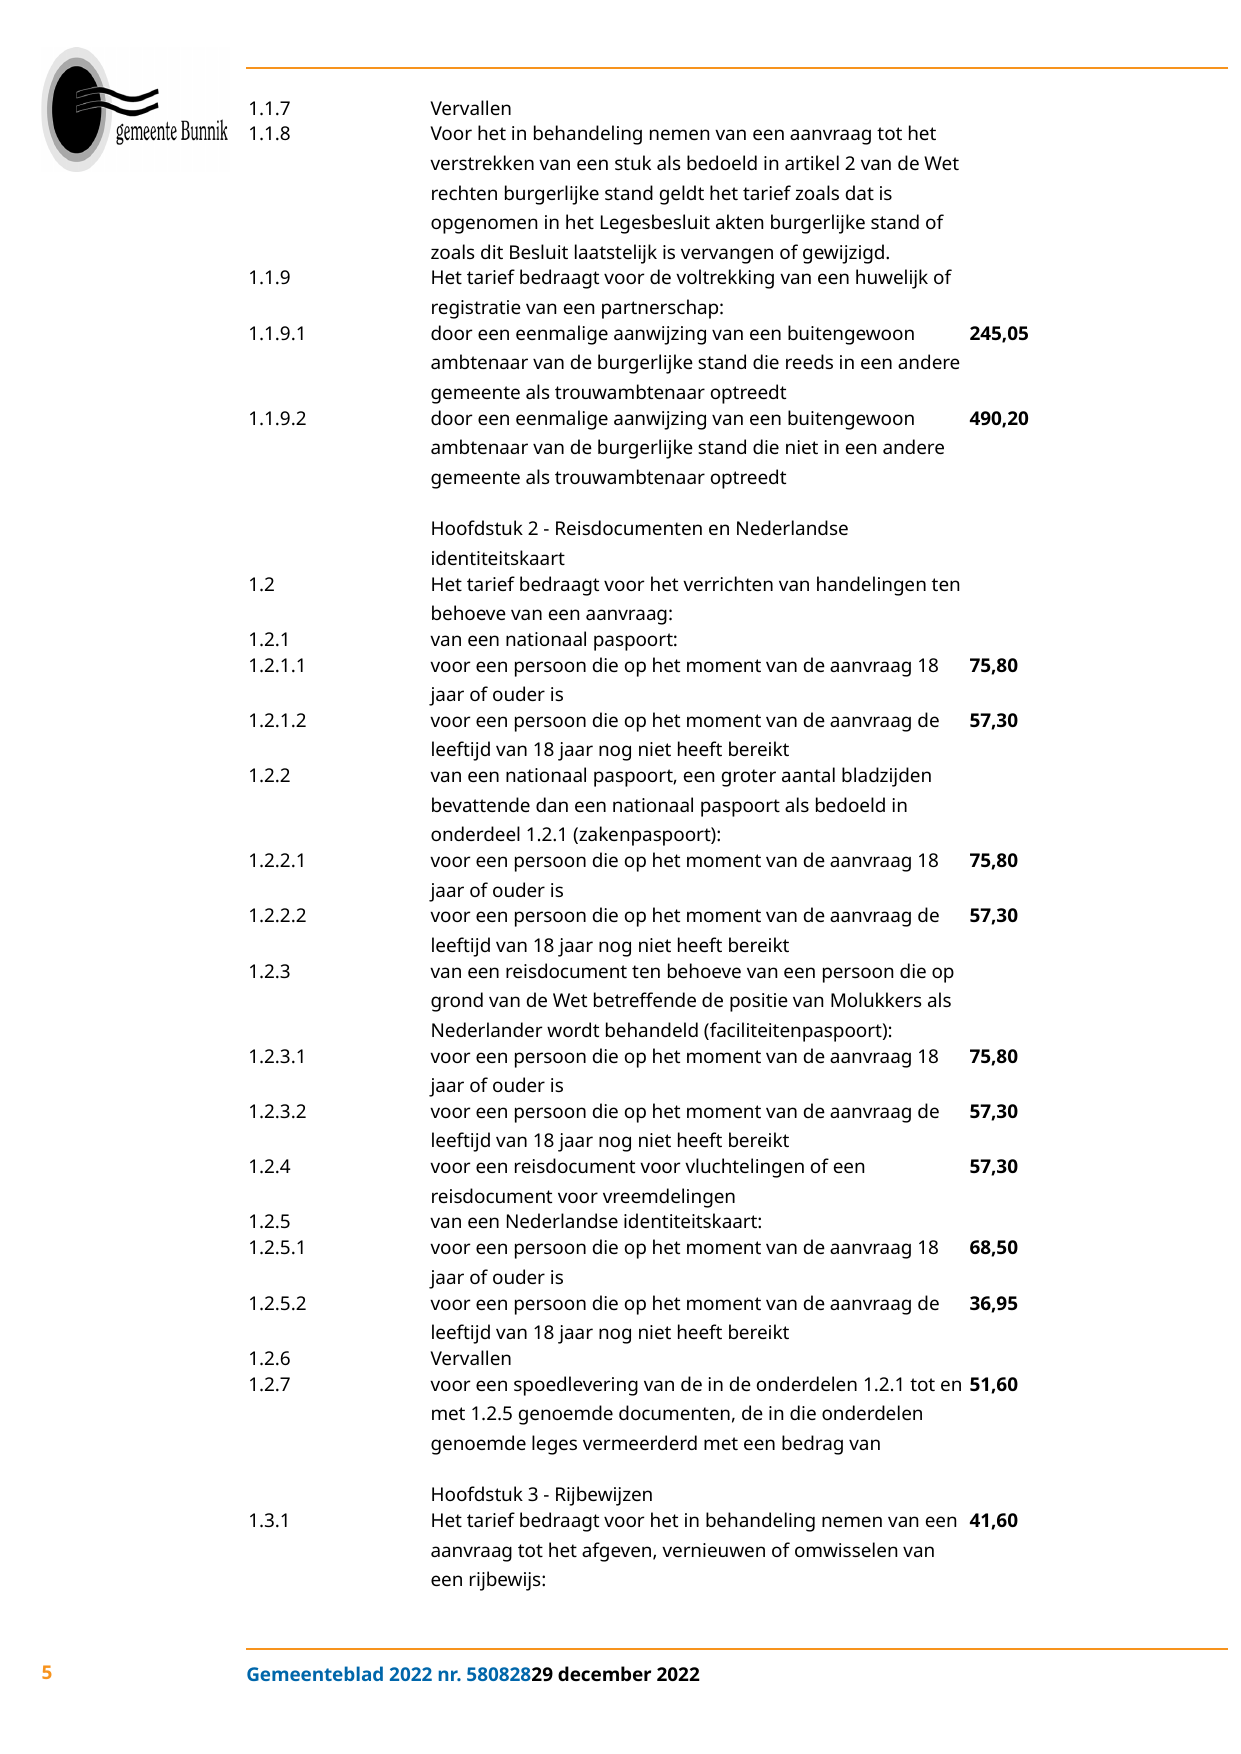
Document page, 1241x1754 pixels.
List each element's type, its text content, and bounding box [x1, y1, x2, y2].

table_cell [430, 490, 969, 515]
table_cell voor een persoon die op het moment van de aanvraag 18 jaar of ouder is [430, 1235, 969, 1290]
table_cell 57,30 [969, 903, 1152, 958]
table_cell 1.2.4 [248, 1154, 430, 1209]
table_cell Hoofdstuk 2 - Reisdocumenten en Nederlandse identiteitskaart [430, 515, 969, 571]
table_cell Het tarief bedraagt voor het verrichten van handelingen ten behoeve van een aanvraag: [430, 571, 969, 626]
table_cell 1.2.1.2 [248, 707, 430, 762]
table_cell 1.2.3 [248, 958, 430, 1043]
table_cell 75,80 [969, 652, 1152, 707]
table_cell [969, 490, 1152, 515]
table_cell voor een persoon die op het moment van de aanvraag 18 jaar of ouder is [430, 1043, 969, 1098]
table_cell [969, 958, 1152, 1043]
table_cell Het tarief bedraagt voor het in behandeling nemen van een aanvraag tot het afgeven, vernieuwen of omwisselen van een rijbewijs: [430, 1507, 969, 1592]
table_cell voor een persoon die op het moment van de aanvraag de leeftijd van 18 jaar nog niet heeft bereikt [430, 1098, 969, 1153]
table_cell voor een persoon die op het moment van de aanvraag de leeftijd van 18 jaar nog niet heeft bereikt [430, 903, 969, 958]
table_cell Het tarief bedraagt voor de voltrekking van een huwelijk of registratie van een partnerschap: [430, 265, 969, 320]
table_cell [248, 490, 430, 515]
table_cell Voor het in behandeling nemen van een aanvraag tot het verstrekken van een stuk als bedoeld in artikel 2 van de Wet rechten burgerlijke stand geldt het tarief zoals dat is opgenomen in het Legesbesluit akten burgerlijke stand of zoals dit Besluit laatstelijk is vervangen of gewijzigd. [430, 121, 969, 264]
table_cell van een Nederlandse identiteitskaart: [430, 1209, 969, 1234]
table_cell voor een persoon die op het moment van de aanvraag 18 jaar of ouder is [430, 847, 969, 903]
table_cell [969, 95, 1152, 121]
table_cell van een nationaal paspoort: [430, 626, 969, 652]
table_cell 68,50 [969, 1235, 1152, 1290]
table_cell 1.2.1.1 [248, 652, 430, 707]
table_cell 57,30 [969, 707, 1152, 762]
table_cell voor een persoon die op het moment van de aanvraag de leeftijd van 18 jaar nog niet heeft bereikt [430, 1290, 969, 1345]
table_cell van een reisdocument ten behoeve van een persoon die op grond van de Wet betreffende de positie van Molukkers als Nederlander wordt behandeld (faciliteitenpaspoort): [430, 958, 969, 1043]
table_cell 1.1.7 [248, 95, 430, 121]
table_cell 245,05 [969, 320, 1152, 405]
table_cell 1.2.5.2 [248, 1290, 430, 1345]
table_cell [969, 1209, 1152, 1234]
table_cell [969, 626, 1152, 652]
picture [41, 47, 231, 172]
table_cell 36,95 [969, 1290, 1152, 1345]
table_cell 75,80 [969, 1043, 1152, 1098]
table_cell 1.1.9.2 [248, 405, 430, 490]
table_cell [248, 515, 430, 571]
table_cell 75,80 [969, 847, 1152, 903]
table_cell 1.1.9.1 [248, 320, 430, 405]
table_cell [969, 515, 1152, 571]
table_cell voor een persoon die op het moment van de aanvraag 18 jaar of ouder is [430, 652, 969, 707]
table_cell [969, 1345, 1152, 1371]
table_cell 1.2.1 [248, 626, 430, 652]
table_cell 490,20 [969, 405, 1152, 490]
table_cell door een eenmalige aanwijzing van een buitengewoon ambtenaar van de burgerlijke stand die reeds in een andere gemeente als trouwambtenaar optreedt [430, 320, 969, 405]
table_cell [430, 1456, 969, 1481]
table_cell 1.2.3.2 [248, 1098, 430, 1153]
table_cell 1.2.2.1 [248, 847, 430, 903]
table_cell 1.1.8 [248, 121, 430, 264]
table_cell [969, 1481, 1152, 1507]
table_cell 57,30 [969, 1154, 1152, 1209]
table_cell 1.2.2 [248, 763, 430, 847]
table_cell 1.1.9 [248, 265, 430, 320]
table_cell Vervallen [430, 1345, 969, 1371]
table_cell 1.2.7 [248, 1371, 430, 1456]
table_cell voor een persoon die op het moment van de aanvraag de leeftijd van 18 jaar nog niet heeft bereikt [430, 707, 969, 762]
table_cell 51,60 [969, 1371, 1152, 1456]
table_cell 41,60 [969, 1507, 1152, 1592]
table_cell van een nationaal paspoort, een groter aantal bladzijden bevattende dan een nationaal paspoort als bedoeld in onderdeel 1.2.1 (zakenpaspoort): [430, 763, 969, 847]
table_cell 1.2.5 [248, 1209, 430, 1234]
table_cell voor een spoedlevering van de in de onderdelen 1.2.1 tot en met 1.2.5 genoemde documenten, de in die onderdelen genoemde leges vermeerderd met een bedrag van [430, 1371, 969, 1456]
table_cell [969, 1456, 1152, 1481]
table_cell 1.2 [248, 571, 430, 626]
table_cell 1.2.6 [248, 1345, 430, 1371]
table_cell [248, 1456, 430, 1481]
table_cell Vervallen [430, 95, 969, 121]
table_cell door een eenmalige aanwijzing van een buitengewoon ambtenaar van de burgerlijke stand die niet in een andere gemeente als trouwambtenaar optreedt [430, 405, 969, 490]
table_cell voor een reisdocument voor vluchtelingen of een reisdocument voor vreemdelingen [430, 1154, 969, 1209]
table_cell [969, 571, 1152, 626]
table_cell [248, 1481, 430, 1507]
table_cell 1.3.1 [248, 1507, 430, 1592]
table_cell 1.2.3.1 [248, 1043, 430, 1098]
table_cell 57,30 [969, 1098, 1152, 1153]
table_cell [969, 265, 1152, 320]
table_cell 1.2.2.2 [248, 903, 430, 958]
table_cell Hoofdstuk 3 - Rijbewijzen [430, 1481, 969, 1507]
table_cell [969, 763, 1152, 847]
table_cell 1.2.5.1 [248, 1235, 430, 1290]
table_cell [969, 121, 1152, 264]
